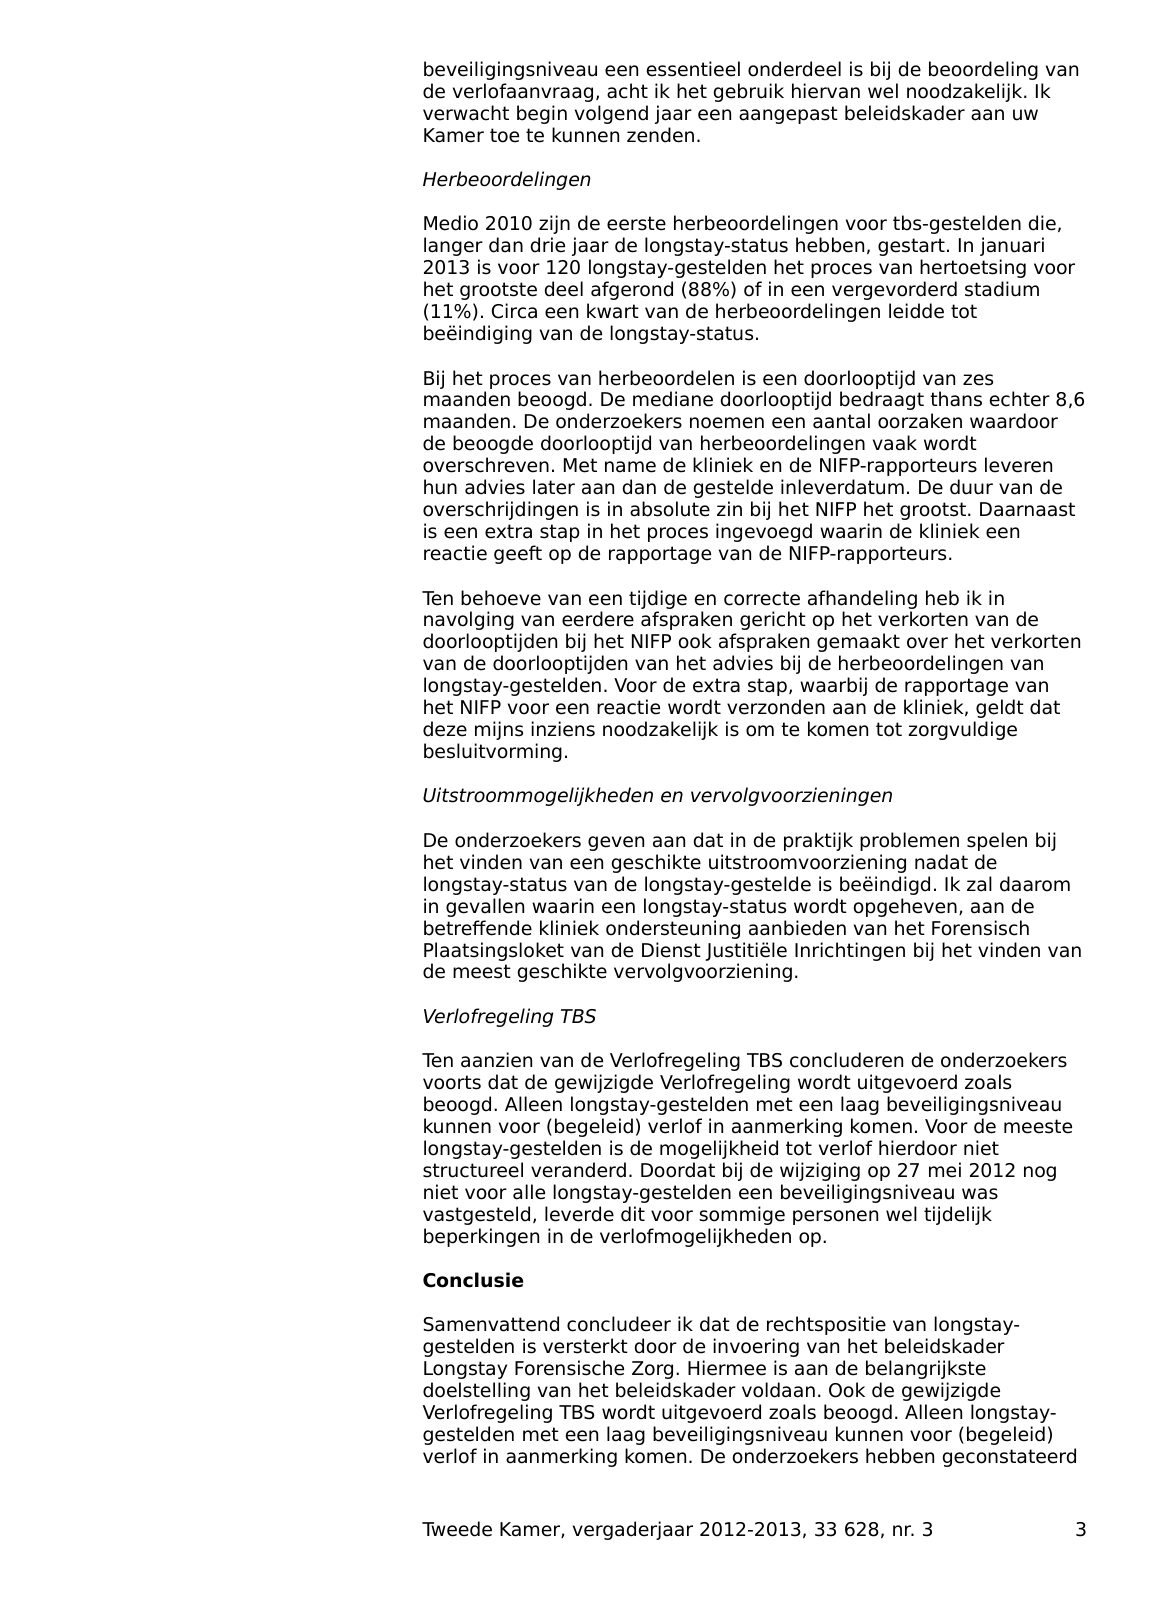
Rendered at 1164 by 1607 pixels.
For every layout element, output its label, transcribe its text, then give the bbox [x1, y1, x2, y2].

text Medio 2010 zijn de eerste herbeoordelingen voor tbs-gestelden die, langer dan drie jaar de longstay-status hebben, gestart. In januari 2013 is voor 120 longstay-gestelden het proces van hertoetsing voor het grootste deel afgerond (88%) of in een vergevorderd stadium (11%). Circa een kwart van de herbeoordelingen leidde tot beëindiging van de longstay-status. [422, 213, 1087, 345]
text beveiligingsniveau een essentieel onderdeel is bij de beoordeling van de verlofaanvraag, acht ik het gebruik hiervan wel noodzakelijk. Ik verwacht begin volgend jaar een aangepast beleidskader aan uw Kamer toe te kunnen zenden. [422, 59, 1087, 147]
subtitle Uitstroommogelijkheden en vervolgvoorzieningen [422, 785, 1087, 807]
subtitle Herbeoordelingen [422, 169, 1087, 191]
text Ten aanzien van de Verlofregeling TBS concluderen de onderzoekers voorts dat de gewijzigde Verlofregeling wordt uitgevoerd zoals beoogd. Alleen longstay-gestelden met een laag beveiligingsniveau kunnen voor (begeleid) verlof in aanmerking komen. Voor de meeste longstay-gestelden is de mogelijkheid tot verlof hierdoor niet structureel veranderd. Doordat bij de wijziging op 27 mei 2012 nog niet voor alle longstay-gestelden een beveiligingsniveau was vastgesteld, leverde dit voor sommige personen wel tijdelijk beperkingen in de verlofmogelijkheden op. [422, 1050, 1087, 1248]
subtitle Verlofregeling TBS [422, 1006, 1087, 1028]
text Bij het proces van herbeoordelen is een doorlooptijd van zes maanden beoogd. De mediane doorlooptijd bedraagt thans echter 8,6 maanden. De onderzoekers noemen een aantal oorzaken waardoor de beoogde doorlooptijd van herbeoordelingen vaak wordt overschreven. Met name de kliniek en de NIFP-rapporteurs leveren hun advies later aan dan de gestelde inleverdatum. De duur van de overschrijdingen is in absolute zin bij het NIFP het grootst. Daarnaast is een extra stap in het proces ingevoegd waarin de kliniek een reactie geeft op de rapportage van de NIFP-rapporteurs. [422, 367, 1087, 565]
text Ten behoeve van een tijdige en correcte afhandeling heb ik in navolging van eerdere afspraken gericht op het verkorten van de doorlooptijden bij het NIFP ook afspraken gemaakt over het verkorten van de doorlooptijden van het advies bij de herbeoordelingen van longstay-gestelden. Voor de extra stap, waarbij de rapportage van het NIFP voor een reactie wordt verzonden aan de kliniek, geldt dat deze mijns inziens noodzakelijk is om te komen tot zorgvuldige besluitvorming. [422, 587, 1087, 763]
text Samenvattend concludeer ik dat de rechtspositie van longstay-gestelden is versterkt door de invoering van het beleidskader Longstay Forensische Zorg. Hiermee is aan de belangrijkste doelstelling van het beleidskader voldaan. Ook de gewijzigde Verlofregeling TBS wordt uitgevoerd zoals beoogd. Alleen longstay-gestelden met een laag beveiligingsniveau kunnen voor (begeleid) verlof in aanmerking komen. De onderzoekers hebben geconstateerd [422, 1314, 1087, 1468]
text De onderzoekers geven aan dat in de praktijk problemen spelen bij het vinden van een geschikte uitstroomvoorziening nadat de longstay-status van de longstay-gestelde is beëindigd. Ik zal daarom in gevallen waarin een longstay-status wordt opgeheven, aan de betreffende kliniek ondersteuning aanbieden van het Forensisch Plaatsingsloket van de Dienst Justitiële Inrichtingen bij het vinden van de meest geschikte vervolgvoorziening. [422, 829, 1087, 983]
subtitle Conclusie [422, 1270, 1087, 1292]
